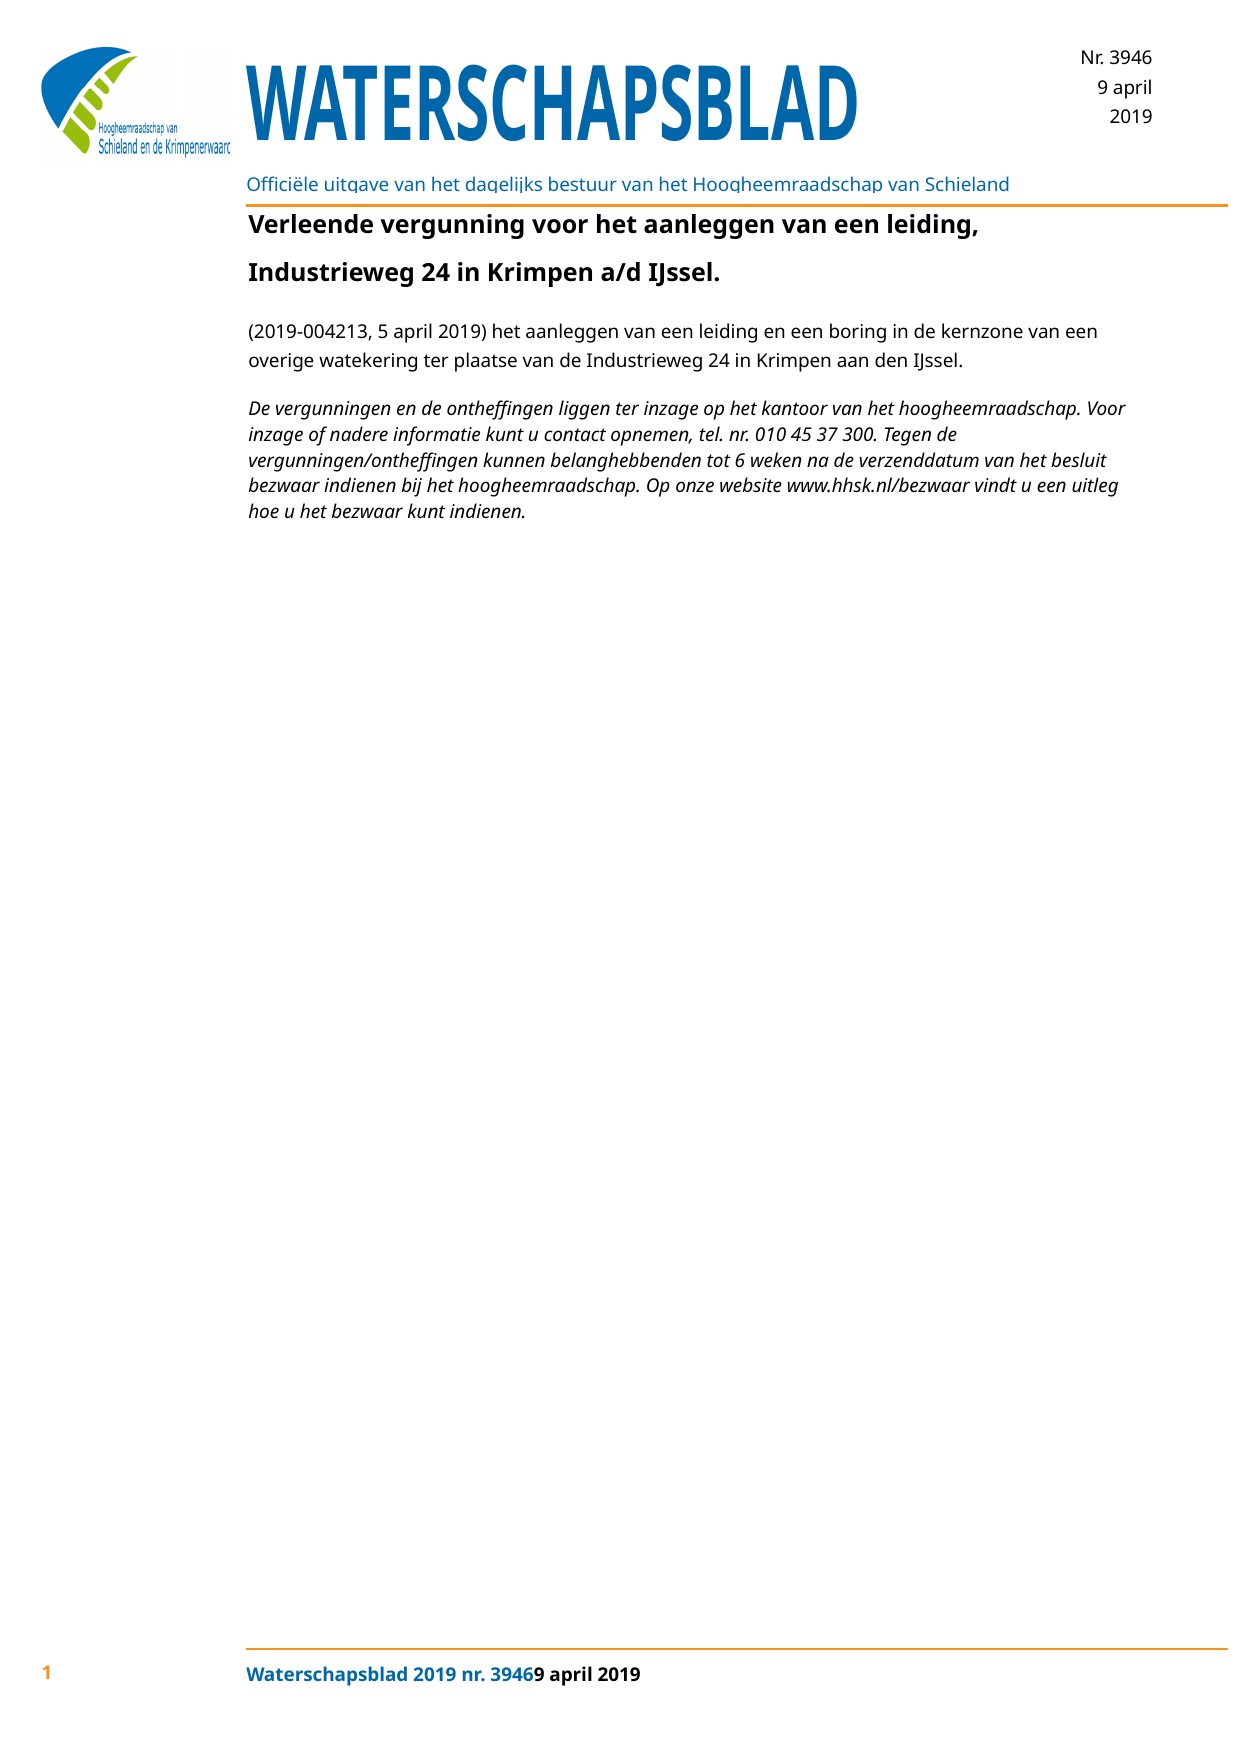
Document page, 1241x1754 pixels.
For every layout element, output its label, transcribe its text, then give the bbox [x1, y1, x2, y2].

text Verleende vergunning voor het aanleggen van een leiding, Industrieweg 24 in Krimpen a/d IJssel. [248, 207, 1152, 288]
picture [41, 47, 231, 172]
text (2019-004213, 5 april 2019) het aanleggen van een leiding en een boring in de kernzone van een overige watekering ter plaatse van de Industrieweg 24 in Krimpen aan den IJssel. [248, 318, 1152, 373]
text De vergunningen en de ontheffingen liggen ter inzage op het kantoor van het hoogheemraadschap. Voor inzage of nadere informatie kunt u contact opnemen, tel. nr. 010 45 37 300. Tegen de vergunningen/ontheffingen kunnen belanghebbenden tot 6 weken na de verzenddatum van het besluit bezwaar indienen bij het hoogheemraadschap. Op onze website www.hhsk.nl/bezwaar vindt u een uitleg hoe u het bezwaar kunt indienen. [248, 395, 1152, 524]
